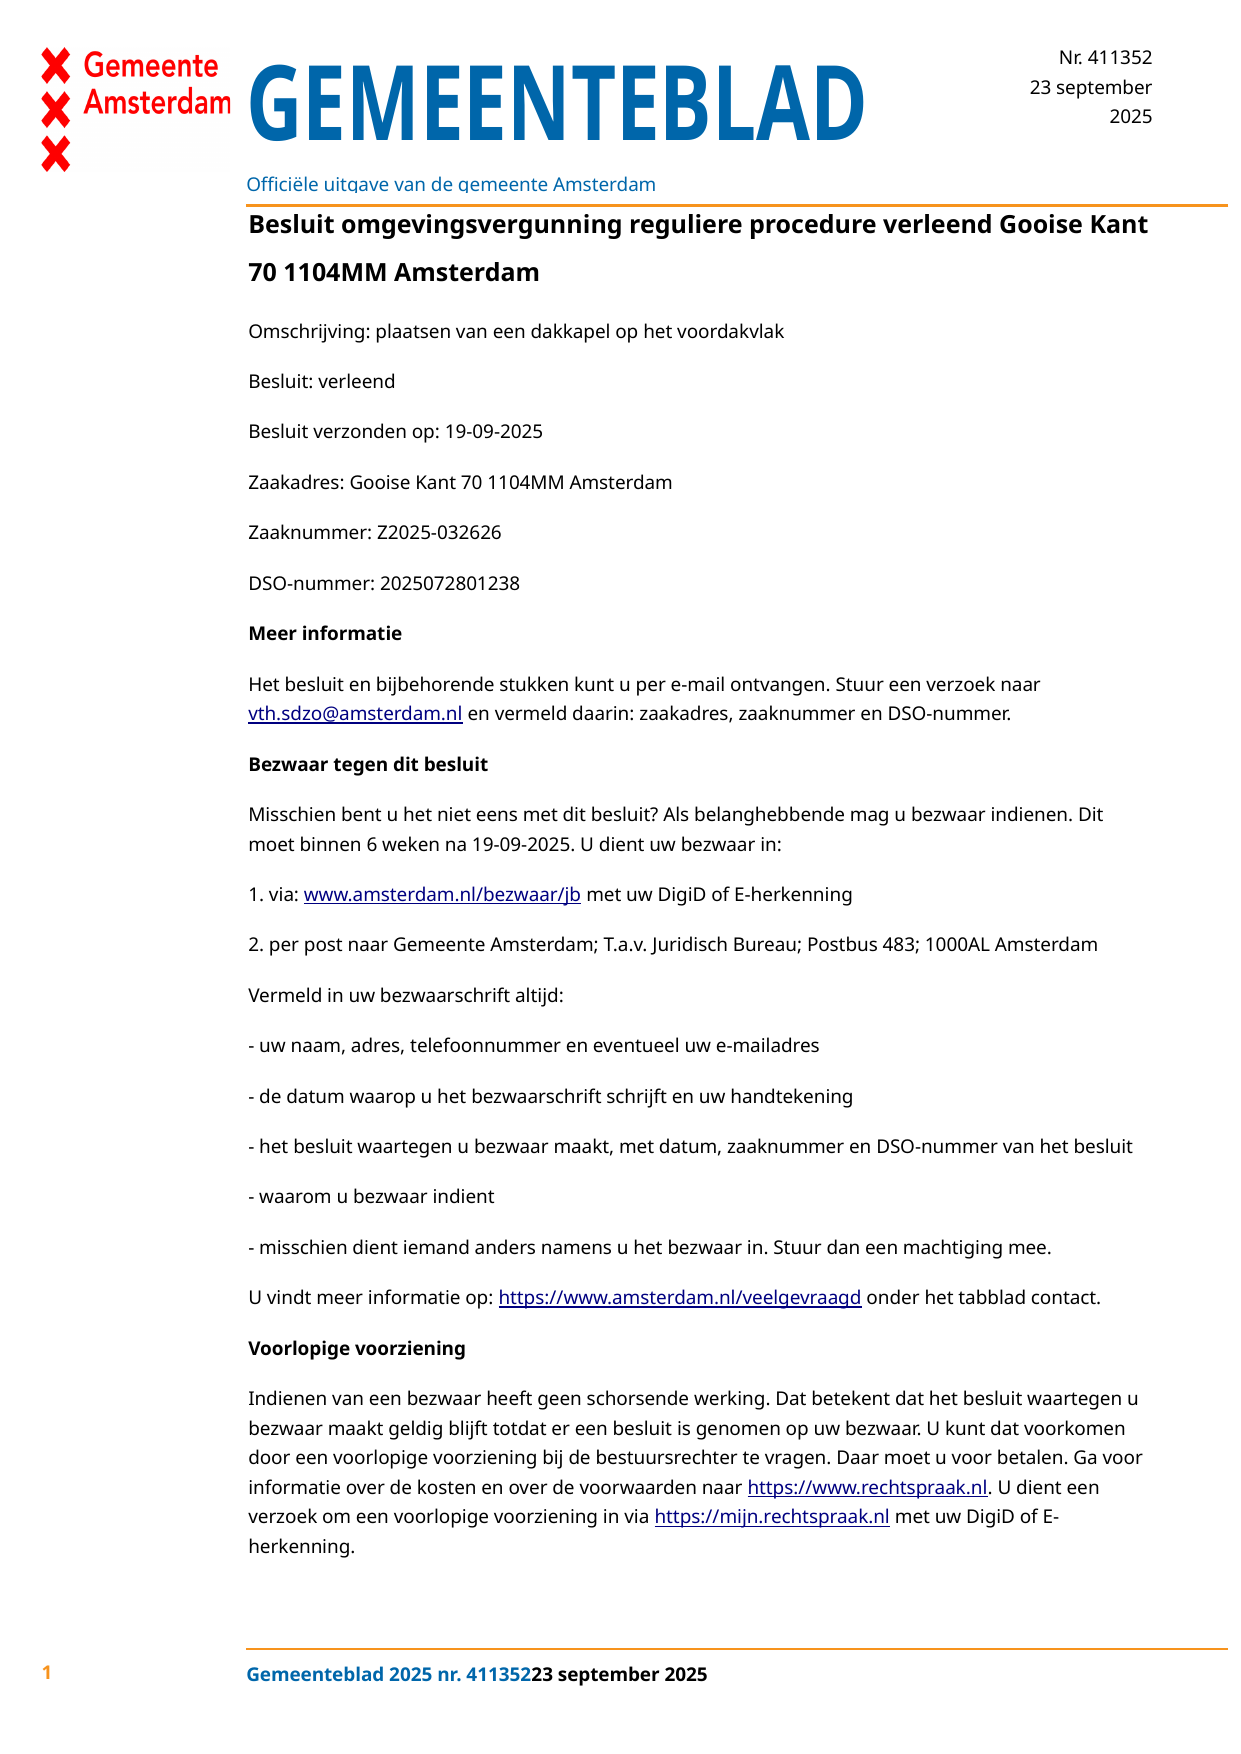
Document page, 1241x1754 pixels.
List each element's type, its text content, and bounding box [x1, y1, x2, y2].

text - uw naam, adres, telefoonnummer en eventueel uw e-mailadres [248, 1032, 1152, 1058]
text Meer informatie [248, 620, 1152, 646]
text - waarom u bezwaar indient [248, 1184, 1152, 1209]
text U vindt meer informatie op: https://www.amsterdam.nl/veelgevraagd onder het tabblad contact. [248, 1284, 1152, 1310]
text Bezwaar tegen dit besluit [248, 751, 1152, 777]
text Het besluit en bijbehorende stukken kunt u per e-mail ontvangen. Stuur een verzoek naar vth.sdzo@amsterdam.nl en vermeld daarin: zaakadres, zaaknummer en DSO-nummer. [248, 671, 1152, 726]
text Besluit: verleend [248, 368, 1152, 394]
text Vermeld in uw bezwaarschrift altijd: [248, 982, 1152, 1008]
text Indienen van een bezwaar heeft geen schorsende werking. Dat betekent dat het besluit waartegen u bezwaar maakt geldig blijft totdat er een besluit is genomen op uw bezwaar. U kunt dat voorkomen door een voorlopige voorziening bij de bestuursrechter te vragen. Daar moet u voor betalen. Ga voor informatie over de kosten en over de voorwaarden naar https://www.rechtspraak.nl. U dient een verzoek om een voorlopige voorziening in via https://mijn.rechtspraak.nl met uw DigiD of E-herkenning. [248, 1385, 1152, 1559]
text 1. via: www.amsterdam.nl/bezwaar/jb met uw DigiD of E-herkenning [248, 881, 1152, 907]
text 2. per post naar Gemeente Amsterdam; T.a.v. Juridisch Bureau; Postbus 483; 1000AL Amsterdam [248, 932, 1152, 957]
text Zaaknummer: Z2025-032626 [248, 519, 1152, 545]
text - de datum waarop u het bezwaarschrift schrijft en uw handtekening [248, 1083, 1152, 1109]
text Besluit omgevingsvergunning reguliere procedure verleend Gooise Kant 70 1104MM Amsterdam [248, 207, 1152, 288]
text Omschrijving: plaatsen van een dakkapel op het voordakvlak [248, 318, 1152, 344]
text - het besluit waartegen u bezwaar maakt, met datum, zaaknummer en DSO-nummer van het besluit [248, 1133, 1152, 1159]
text Zaakadres: Gooise Kant 70 1104MM Amsterdam [248, 469, 1152, 495]
text DSO-nummer: 2025072801238 [248, 570, 1152, 596]
text - misschien dient iemand anders namens u het bezwaar in. Stuur dan een machtiging mee. [248, 1234, 1152, 1260]
text Misschien bent u het niet eens met dit besluit? Als belanghebbende mag u bezwaar indienen. Dit moet binnen 6 weken na 19-09-2025. U dient uw bezwaar in: [248, 801, 1152, 857]
text Voorlopige voorziening [248, 1335, 1152, 1361]
picture [41, 47, 231, 172]
text Besluit verzonden op: 19-09-2025 [248, 419, 1152, 444]
